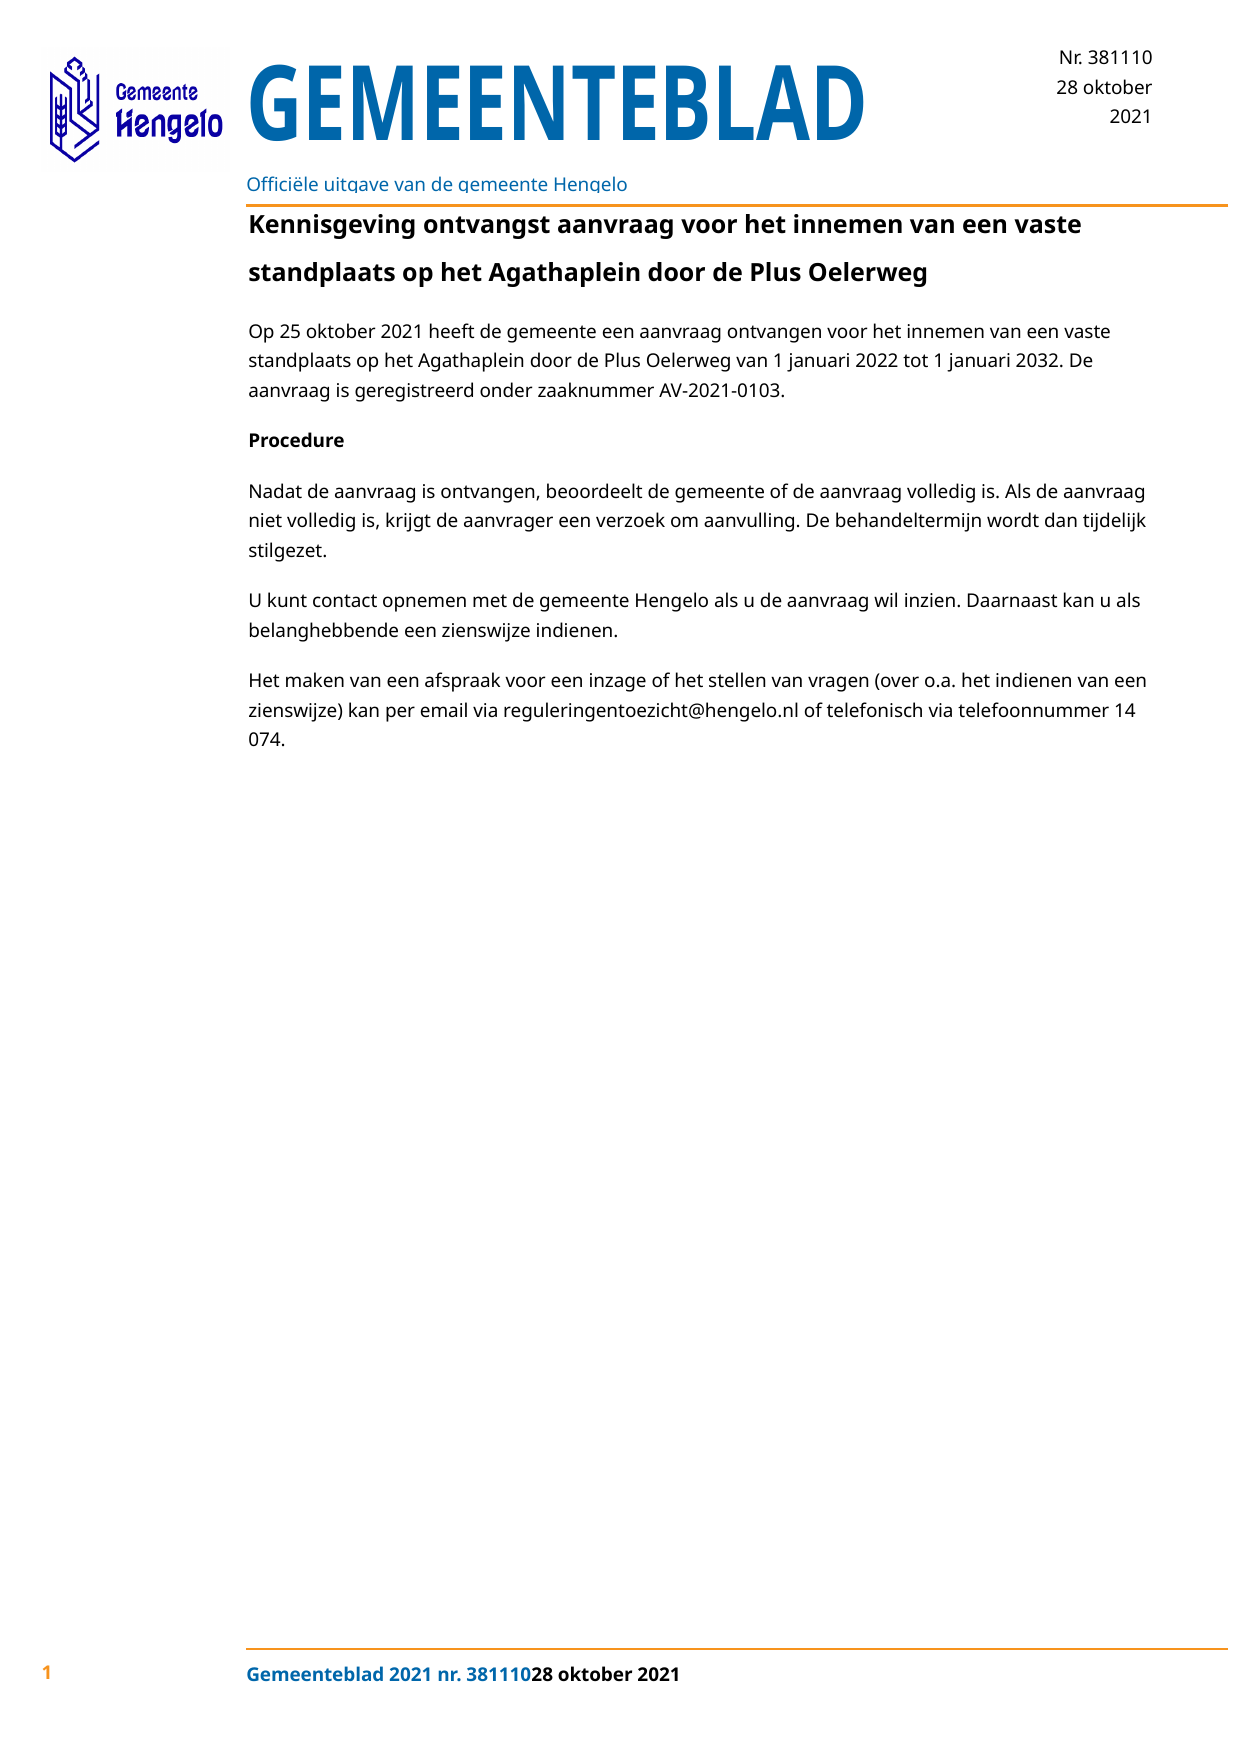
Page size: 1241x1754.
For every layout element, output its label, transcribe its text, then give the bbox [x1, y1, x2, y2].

text U kunt contact opnemen met de gemeente Hengelo als u de aanvraag wil inzien. Daarnaast kan u als belanghebbende een zienswijze indienen. [248, 587, 1152, 643]
text Op 25 oktober 2021 heeft de gemeente een aanvraag ontvangen voor het innemen van een vaste standplaats op het Agathaplein door de Plus Oelerweg van 1 januari 2022 tot 1 januari 2032. De aanvraag is geregistreerd onder zaaknummer AV-2021-0103. [248, 318, 1152, 403]
text Kennisgeving ontvangst aanvraag voor het innemen van een vaste standplaats op het Agathaplein door de Plus Oelerweg [248, 207, 1152, 288]
text Procedure [248, 427, 1152, 453]
picture [41, 47, 231, 172]
text Het maken van een afspraak voor een inzage of het stellen van vragen (over o.a. het indienen van een zienswijze) kan per email via reguleringentoezicht@hengelo.nl of telefonisch via telefoonnummer 14 074. [248, 667, 1152, 752]
text Nadat de aanvraag is ontvangen, beoordeelt de gemeente of de aanvraag volledig is. Als de aanvraag niet volledig is, krijgt de aanvrager een verzoek om aanvulling. De behandeltermijn wordt dan tijdelijk stilgezet. [248, 478, 1152, 563]
